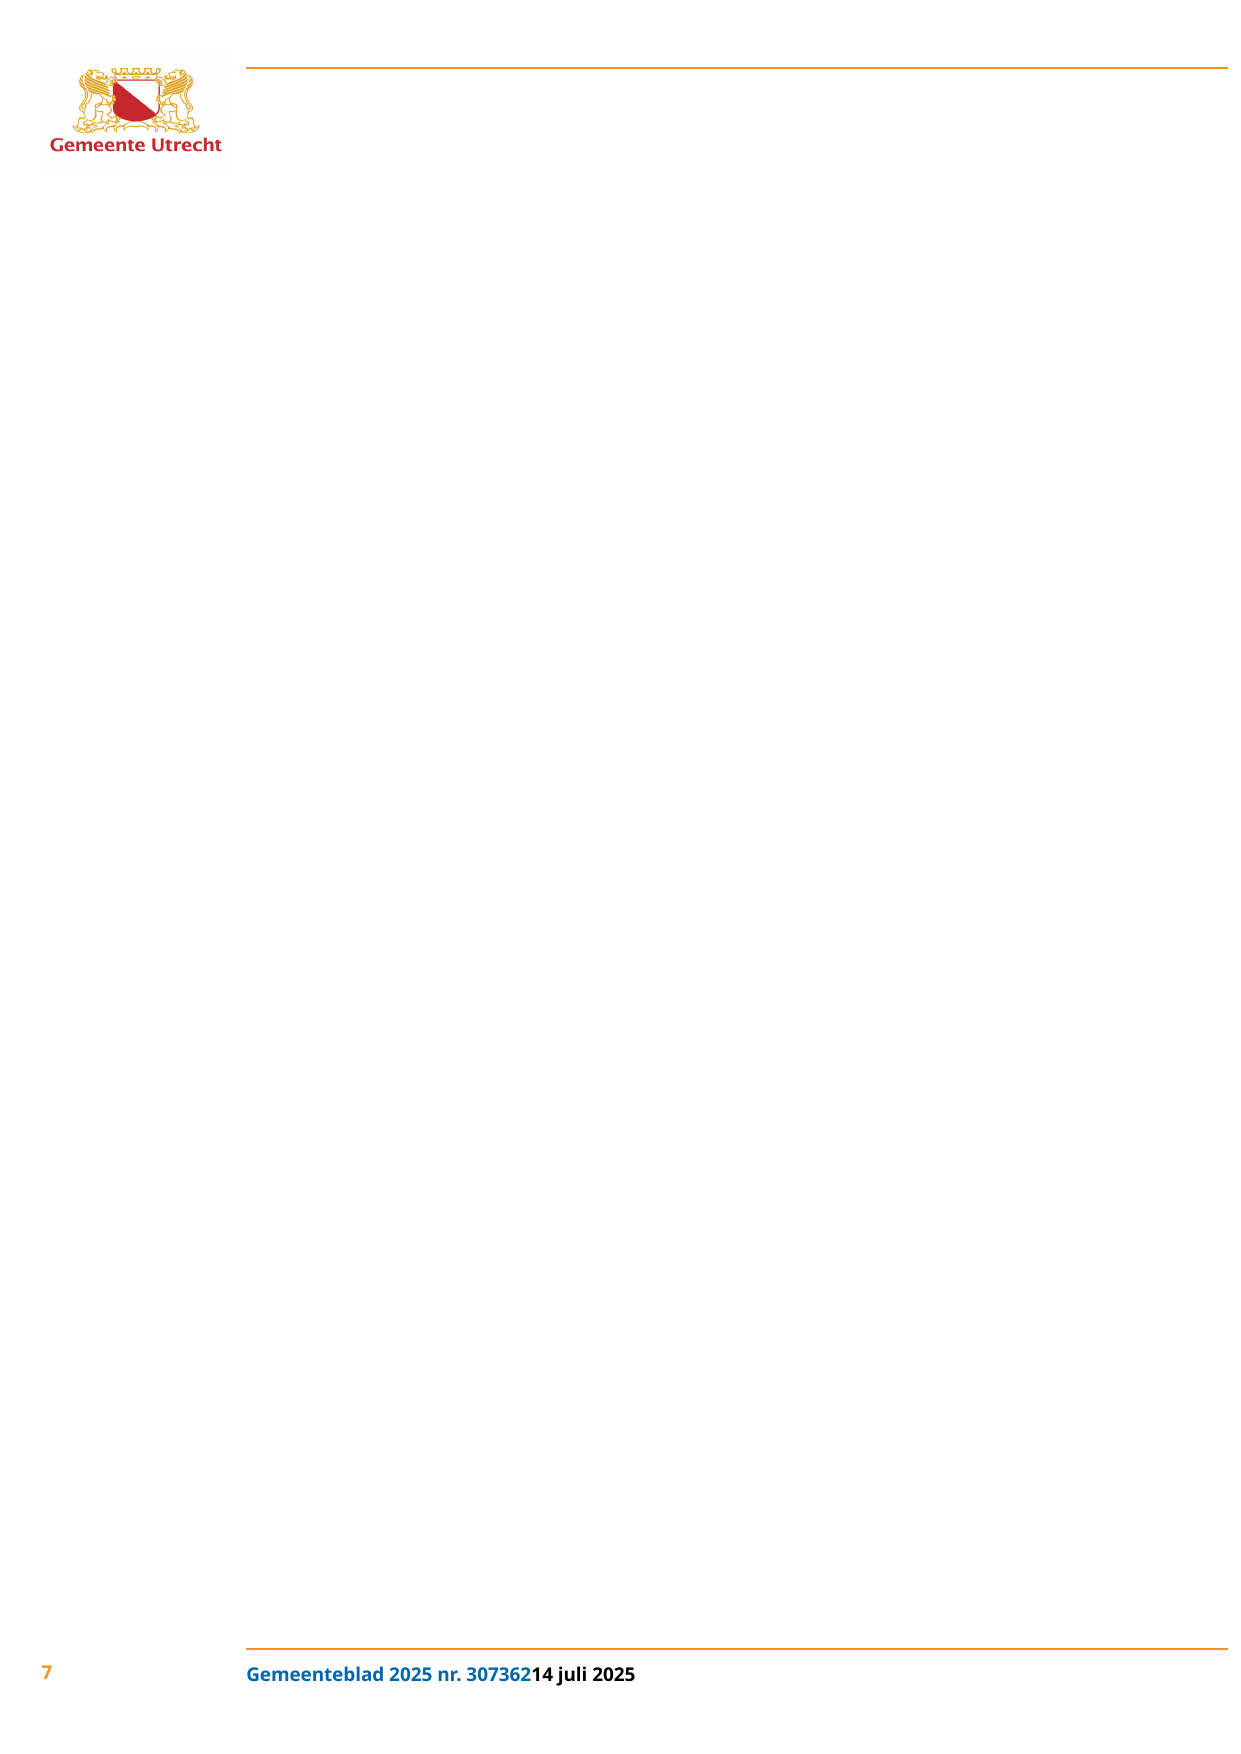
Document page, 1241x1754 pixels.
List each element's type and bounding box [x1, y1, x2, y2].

picture [41, 47, 231, 172]
